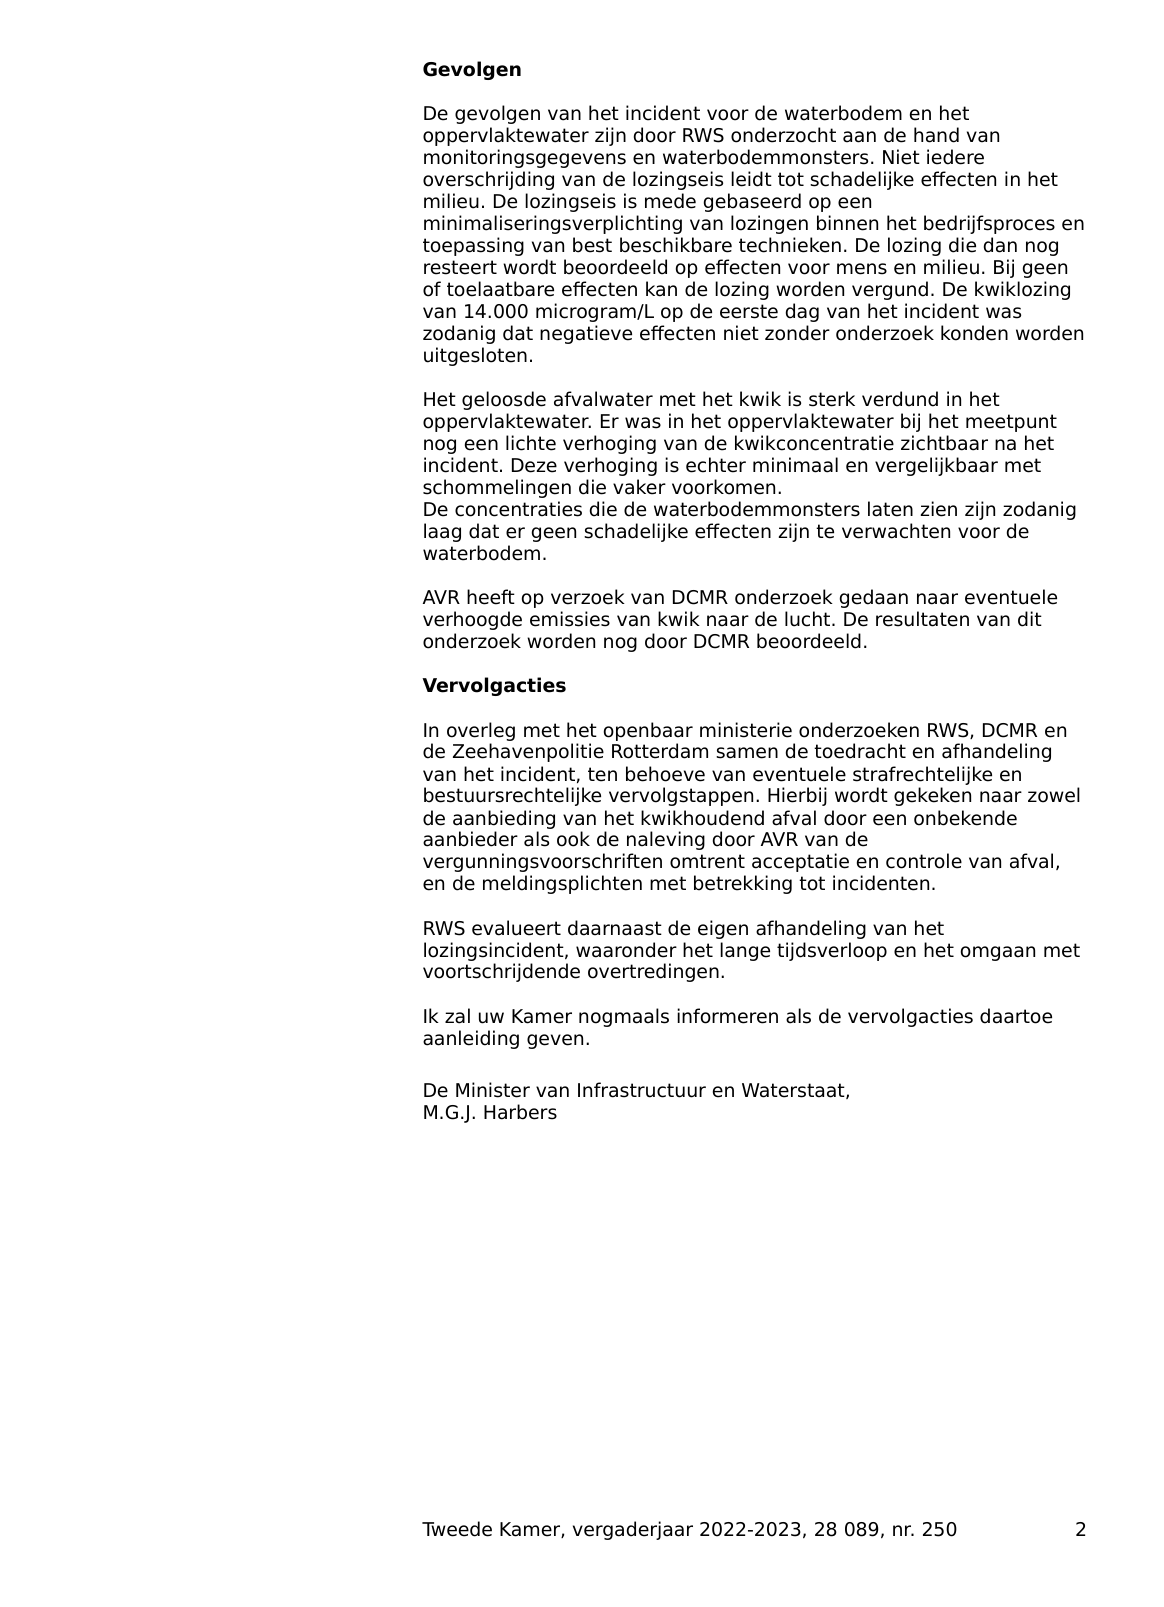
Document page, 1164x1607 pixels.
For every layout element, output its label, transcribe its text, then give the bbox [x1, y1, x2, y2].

text Ik zal uw Kamer nogmaals informeren als de vervolgacties daartoe aanleiding geven. [422, 1006, 1087, 1049]
text In overleg met het openbaar ministerie onderzoeken RWS, DCMR en de Zeehavenpolitie Rotterdam samen de toedracht en afhandeling van het incident, ten behoeve van eventuele strafrechtelijke en bestuursrechtelijke vervolgstappen. Hierbij wordt gekeken naar zowel de aanbieding van het kwikhoudend afval door een onbekende aanbieder als ook de naleving door AVR van de vergunningsvoorschriften omtrent acceptatie en controle van afval, en de meldingsplichten met betrekking tot incidenten. [422, 719, 1087, 895]
text RWS evalueert daarnaast de eigen afhandeling van het lozingsincident, waaronder het lange tijdsverloop en het omgaan met voortschrijdende overtredingen. [422, 917, 1087, 983]
subtitle Gevolgen [422, 59, 1087, 81]
text De Minister van Infrastructuur en Waterstaat, M.G.J. Harbers [422, 1079, 1087, 1123]
text AVR heeft op verzoek van DCMR onderzoek gedaan naar eventuele verhoogde emissies van kwik naar de lucht. De resultaten van dit onderzoek worden nog door DCMR beoordeeld. [422, 587, 1087, 653]
subtitle Vervolgacties [422, 675, 1087, 697]
text Het geloosde afvalwater met het kwik is sterk verdund in het oppervlaktewater. Er was in het oppervlaktewater bij het meetpunt nog een lichte verhoging van de kwikconcentratie zichtbaar na het incident. Deze verhoging is echter minimaal en vergelijkbaar met schommelingen die vaker voorkomen. [422, 389, 1087, 499]
text De gevolgen van het incident voor de waterbodem en het oppervlaktewater zijn door RWS onderzocht aan de hand van monitoringsgegevens en waterbodemmonsters. Niet iedere overschrijding van de lozingseis leidt tot schadelijke effecten in het milieu. De lozingseis is mede gebaseerd op een minimaliseringsverplichting van lozingen binnen het bedrijfsproces en toepassing van best beschikbare technieken. De lozing die dan nog resteert wordt beoordeeld op effecten voor mens en milieu. Bij geen of toelaatbare effecten kan de lozing worden vergund. De kwiklozing van 14.000 microgram/L op de eerste dag van het incident was zodanig dat negatieve effecten niet zonder onderzoek konden worden uitgesloten. [422, 103, 1087, 367]
text De concentraties die de waterbodemmonsters laten zien zijn zodanig laag dat er geen schadelijke effecten zijn te verwachten voor de waterbodem. [422, 499, 1087, 565]
